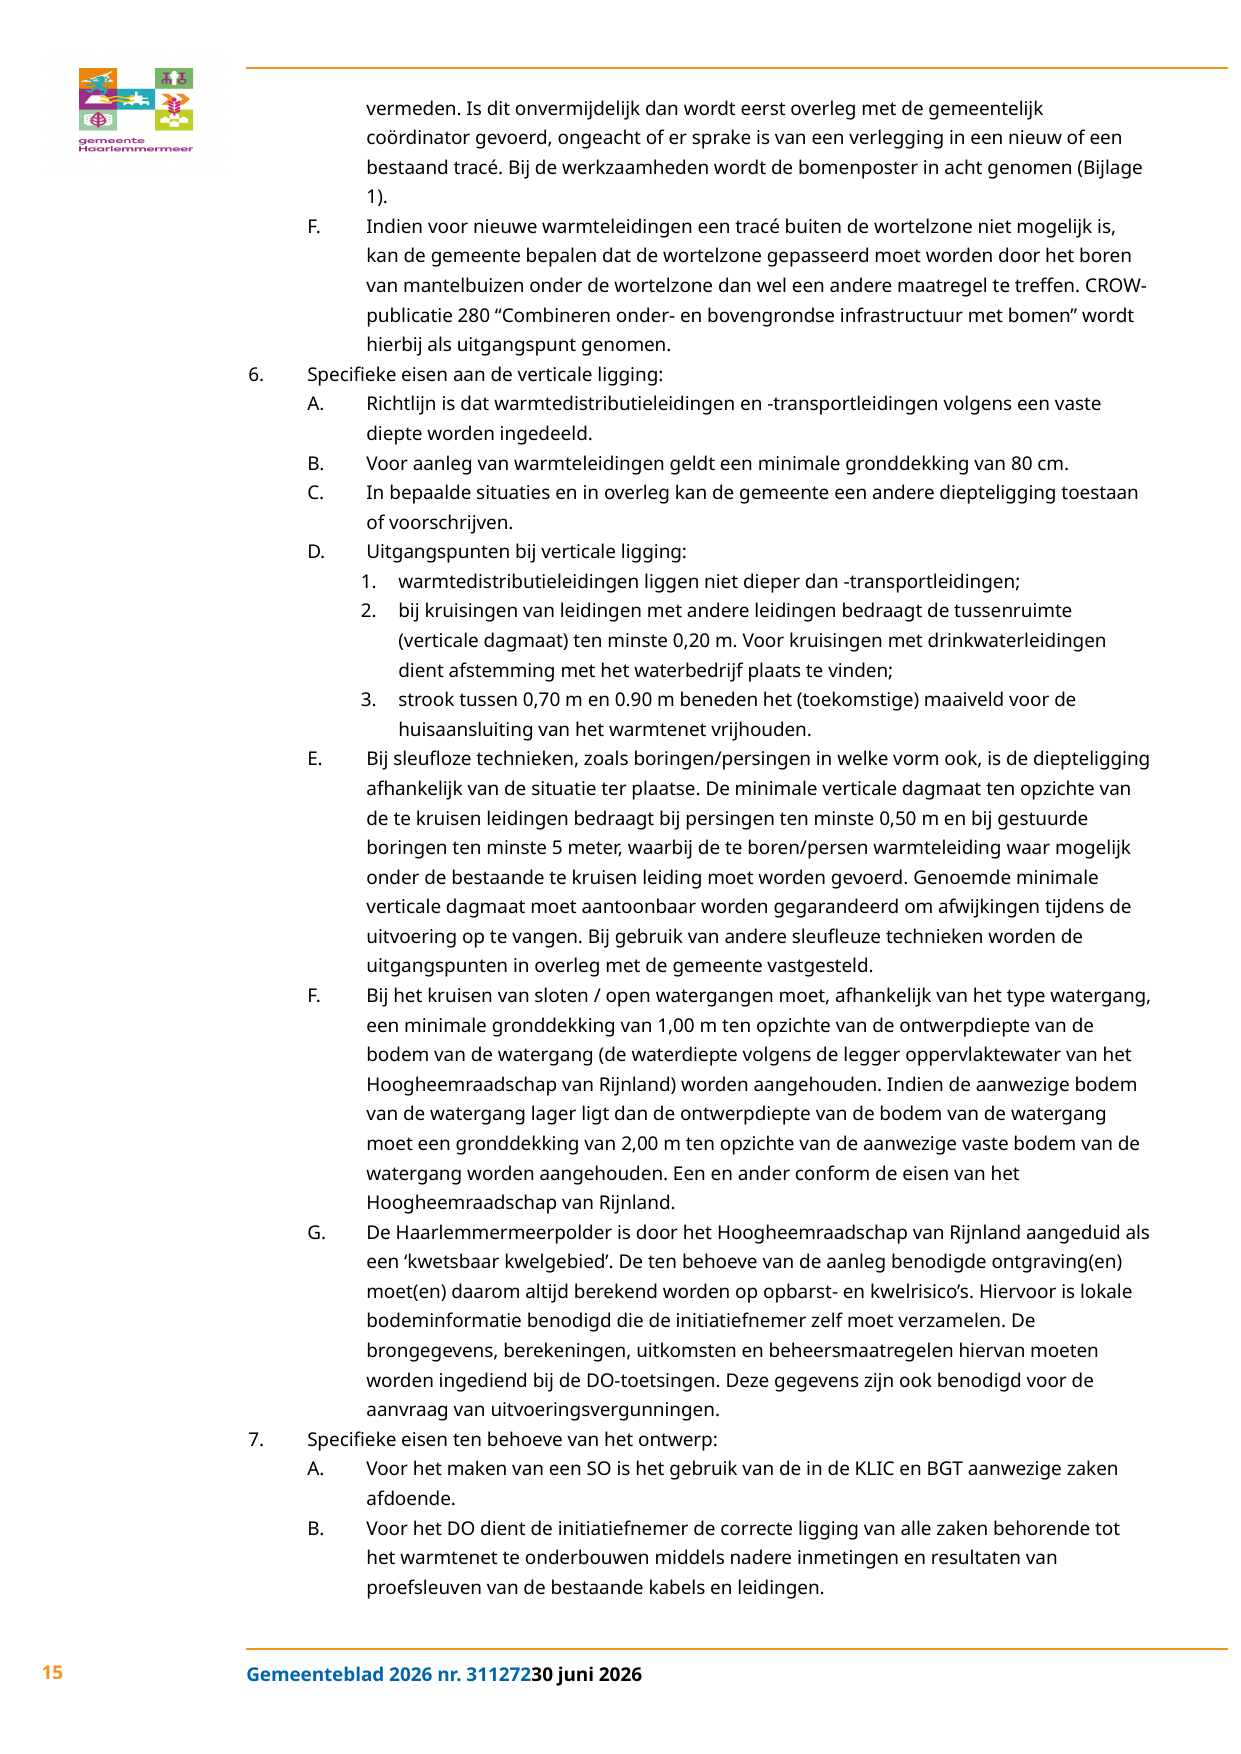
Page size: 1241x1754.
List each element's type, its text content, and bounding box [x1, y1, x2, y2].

list Voor het maken van een SO is het gebruik van de in de KLIC en BGT aanwezige zaken afdoende. [307, 1456, 1152, 1511]
list Specifieke eisen ten behoeve van het ontwerp: [248, 1426, 1152, 1452]
list Voor het DO dient de initiatiefnemer de correcte ligging van alle zaken behorende tot het warmtenet te onderbouwen middels nadere inmetingen en resultaten van proefsleuven van de bestaande kabels en leidingen. [307, 1515, 1152, 1600]
list vermeden. Is dit onvermijdelijk dan wordt eerst overleg met de gemeentelijk coördinator gevoerd, ongeacht of er sprake is van een verlegging in een nieuw of een bestaand tracé. Bij de werkzaamheden wordt de bomenposter in acht genomen (Bijlage 1). [307, 95, 1152, 209]
list De Haarlemmermeerpolder is door het Hoogheemraadschap van Rijnland aangeduid als een ‘kwetsbaar kwelgebied’. De ten behoeve van de aanleg benodigde ontgraving(en) moet(en) daarom altijd berekend worden op opbarst- en kwelrisico’s. Hiervoor is lokale bodeminformatie benodigd die de initiatiefnemer zelf moet verzamelen. De brongegevens, berekeningen, uitkomsten en beheersmaatregelen hiervan moeten worden ingediend bij de DO-toetsingen. Deze gegevens zijn ook benodigd voor de aanvraag van uitvoeringsvergunningen. [307, 1219, 1152, 1422]
list strook tussen 0,70 m en 0.90 m beneden het (toekomstige) maaiveld voor de huisaansluiting van het warmtenet vrijhouden. [361, 686, 1152, 742]
list Voor aanleg van warmteleidingen geldt een minimale gronddekking van 80 cm. [307, 450, 1152, 476]
list warmtedistributieleidingen liggen niet dieper dan -transportleidingen; [361, 568, 1152, 594]
picture [41, 47, 231, 172]
list bij kruisingen van leidingen met andere leidingen bedraagt de tussenruimte (verticale dagmaat) ten minste 0,20 m. Voor kruisingen met drinkwaterleidingen dient afstemming met het waterbedrijf plaats te vinden; [361, 598, 1152, 683]
list Bij sleufloze technieken, zoals boringen/persingen in welke vorm ook, is de diepteligging afhankelijk van de situatie ter plaatse. De minimale verticale dagmaat ten opzichte van de te kruisen leidingen bedraagt bij persingen ten minste 0,50 m en bij gestuurde boringen ten minste 5 meter, waarbij de te boren/persen warmteleiding waar mogelijk onder de bestaande te kruisen leiding moet worden gevoerd. Genoemde minimale verticale dagmaat moet aantoonbaar worden gegarandeerd om afwijkingen tijdens de uitvoering op te vangen. Bij gebruik van andere sleufleuze technieken worden de uitgangspunten in overleg met de gemeente vastgesteld. [307, 746, 1152, 978]
list Richtlijn is dat warmtedistributieleidingen en -transportleidingen volgens een vaste diepte worden ingedeeld. [307, 391, 1152, 446]
list Uitgangspunten bij verticale ligging: [307, 538, 1152, 564]
list Specifieke eisen aan de verticale ligging: [248, 361, 1152, 387]
list Indien voor nieuwe warmteleidingen een tracé buiten de wortelzone niet mogelijk is, kan de gemeente bepalen dat de wortelzone gepasseerd moet worden door het boren van mantelbuizen onder de wortelzone dan wel een andere maatregel te treffen. CROW-publicatie 280 “Combineren onder- en bovengrondse infrastructuur met bomen” wordt hierbij als uitgangspunt genomen. [307, 213, 1152, 357]
list In bepaalde situaties en in overleg kan de gemeente een andere diepteligging toestaan of voorschrijven. [307, 479, 1152, 535]
list Bij het kruisen van sloten / open watergangen moet, afhankelijk van het type watergang, een minimale gronddekking van 1,00 m ten opzichte van de ontwerpdiepte van de bodem van de watergang (de waterdiepte volgens de legger oppervlaktewater van het Hoogheemraadschap van Rijnland) worden aangehouden. Indien de aanwezige bodem van de watergang lager ligt dan de ontwerpdiepte van de bodem van de watergang moet een gronddekking van 2,00 m ten opzichte van de aanwezige vaste bodem van de watergang worden aangehouden. Een en ander conform de eisen van het Hoogheemraadschap van Rijnland. [307, 982, 1152, 1215]
